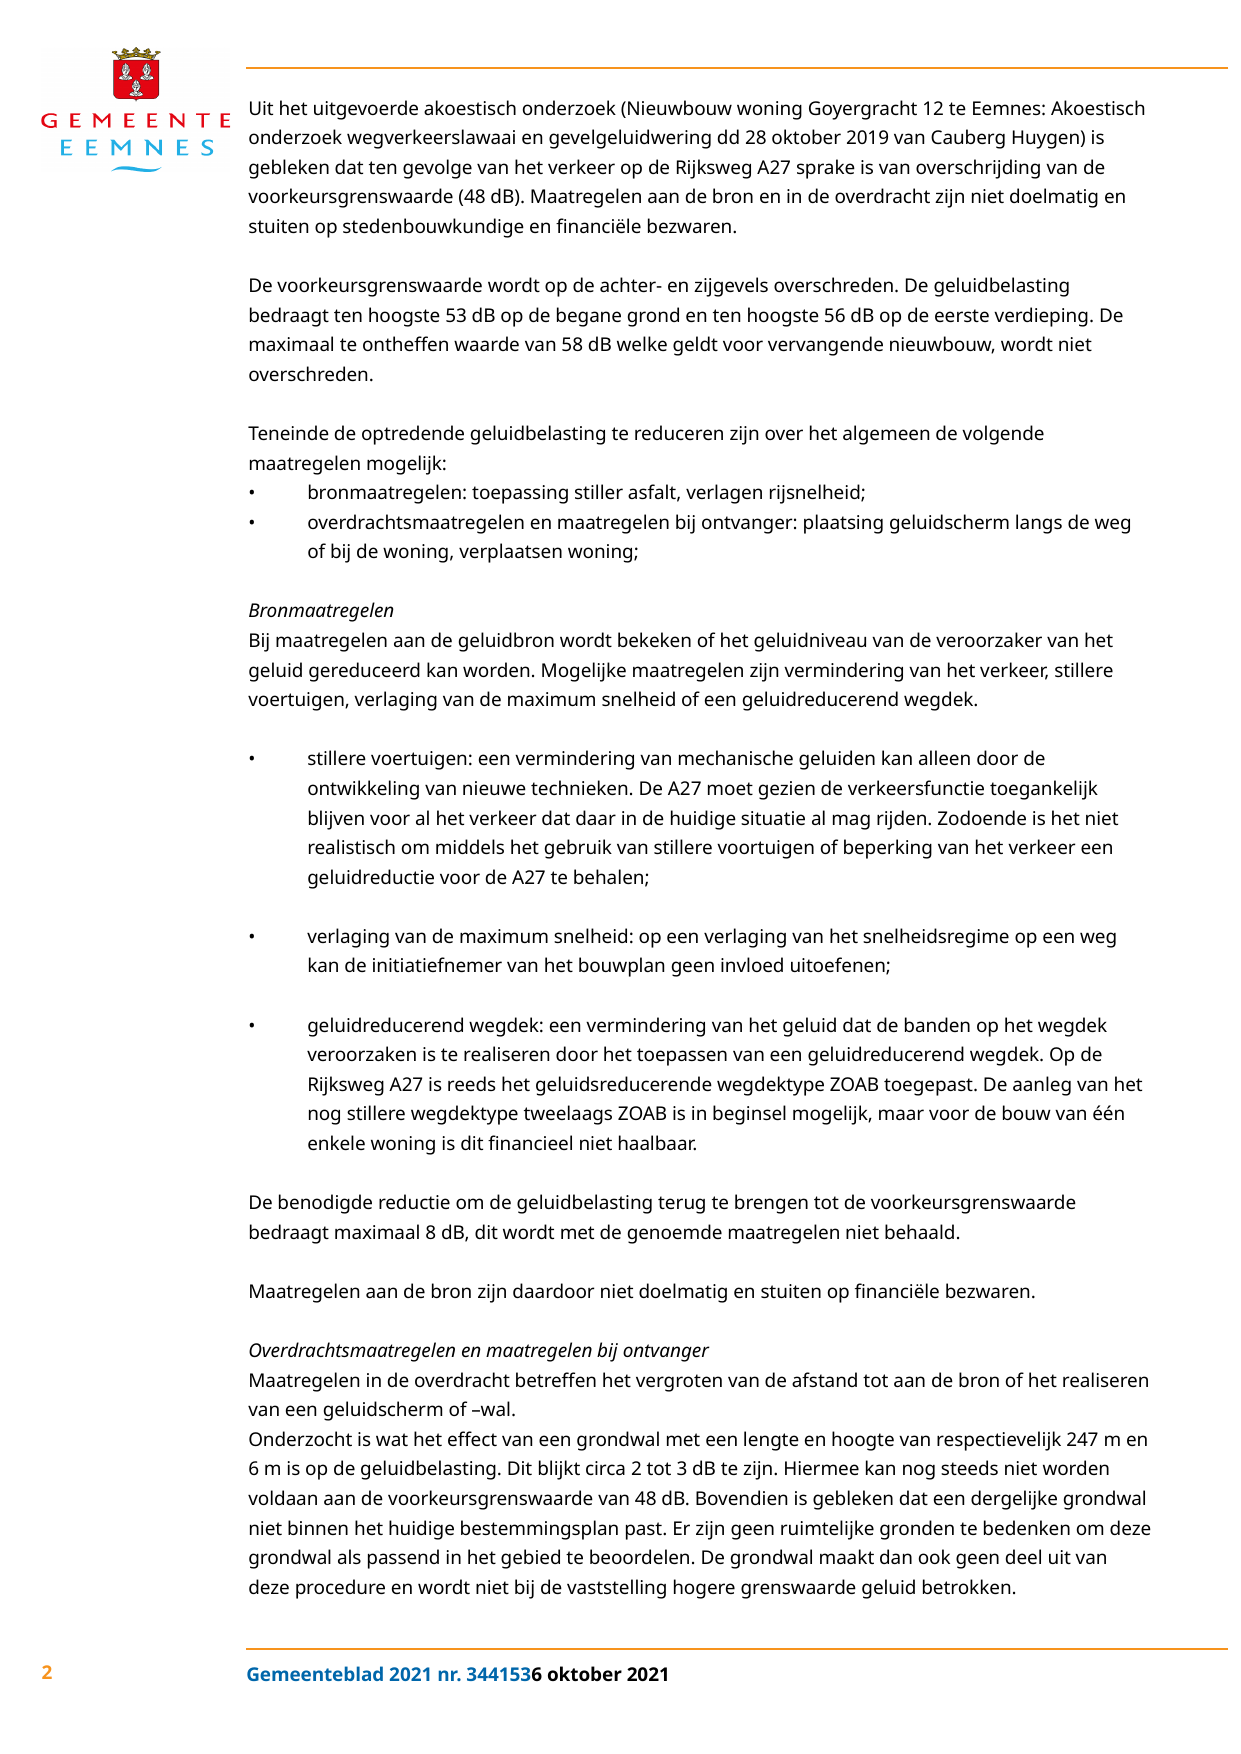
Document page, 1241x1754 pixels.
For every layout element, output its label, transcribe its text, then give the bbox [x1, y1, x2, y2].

text De benodigde reductie om de geluidbelasting terug te brengen tot de voorkeursgrenswaarde bedraagt maximaal 8 dB, dit wordt met de genoemde maatregelen niet behaald. [248, 1189, 1152, 1245]
list geluidreducerend wegdek: een vermindering van het geluid dat de banden op het wegdek veroorzaken is te realiseren door het toepassen van een geluidreducerend wegdek. Op de Rijksweg A27 is reeds het geluidsreducerende wegdektype ZOAB toegepast. De aanleg van het nog stillere wegdektype tweelaags ZOAB is in beginsel mogelijk, maar voor de bouw van één enkele woning is dit financieel niet haalbaar. [248, 1012, 1152, 1156]
text Teneinde de optredende geluidbelasting te reduceren zijn over het algemeen de volgende maatregelen mogelijk: [248, 420, 1152, 476]
picture [41, 47, 231, 172]
list stillere voertuigen: een vermindering van mechanische geluiden kan alleen door de ontwikkeling van nieuwe technieken. De A27 moet gezien de verkeersfunctie toegankelijk blijven voor al het verkeer dat daar in de huidige situatie al mag rijden. Zodoende is het niet realistisch om middels het gebruik van stillere voortuigen of beperking van het verkeer een geluidreductie voor de A27 te behalen; [248, 746, 1152, 890]
text Maatregelen aan de bron zijn daardoor niet doelmatig en stuiten op financiële bezwaren. [248, 1278, 1152, 1304]
list overdrachtsmaatregelen en maatregelen bij ontvanger: plaatsing geluidscherm langs de weg of bij de woning, verplaatsen woning; [248, 509, 1152, 564]
text Uit het uitgevoerde akoestisch onderzoek (Nieuwbouw woning Goyergracht 12 te Eemnes: Akoestisch onderzoek wegverkeerslawaai en gevelgeluidwering dd 28 oktober 2019 van Cauberg Huygen) is gebleken dat ten gevolge van het verkeer op de Rijksweg A27 sprake is van overschrijding van de voorkeursgrenswaarde (48 dB). Maatregelen aan de bron en in de overdracht zijn niet doelmatig en stuiten op stedenbouwkundige en financiële bezwaren. [248, 95, 1152, 239]
list bronmaatregelen: toepassing stiller asfalt, verlagen rijsnelheid; [248, 479, 1152, 505]
text De voorkeursgrenswaarde wordt op de achter- en zijgevels overschreden. De geluidbelasting bedraagt ten hoogste 53 dB op de begane grond en ten hoogste 56 dB op de eerste verdieping. De maximaal te ontheffen waarde van 58 dB welke geldt voor vervangende nieuwbouw, wordt niet overschreden. [248, 272, 1152, 387]
list verlaging van de maximum snelheid: op een verlaging van het snelheidsregime op een weg kan de initiatiefnemer van het bouwplan geen invloed uitoefenen; [248, 923, 1152, 978]
text Overdrachtsmaatregelen en maatregelen bij ontvanger [248, 1337, 1152, 1363]
text Maatregelen in de overdracht betreffen het vergroten van de afstand tot aan de bron of het realiseren van een geluidscherm of –wal. [248, 1367, 1152, 1422]
text Bronmaatregelen [248, 598, 1152, 623]
text Bij maatregelen aan de geluidbron wordt bekeken of het geluidniveau van de veroorzaker van het geluid gereduceerd kan worden. Mogelijke maatregelen zijn vermindering van het verkeer, stillere voertuigen, verlaging van de maximum snelheid of een geluidreducerend wegdek. [248, 627, 1152, 712]
text Onderzocht is wat het effect van een grondwal met een lengte en hoogte van respectievelijk 247 m en 6 m is op de geluidbelasting. Dit blijkt circa 2 tot 3 dB te zijn. Hiermee kan nog steeds niet worden voldaan aan de voorkeursgrenswaarde van 48 dB. Bovendien is gebleken dat een dergelijke grondwal niet binnen het huidige bestemmingsplan past. Er zijn geen ruimtelijke gronden te bedenken om deze grondwal als passend in het gebied te beoordelen. De grondwal maakt dan ook geen deel uit van deze procedure en wordt niet bij de vaststelling hogere grenswaarde geluid betrokken. [248, 1426, 1152, 1600]
